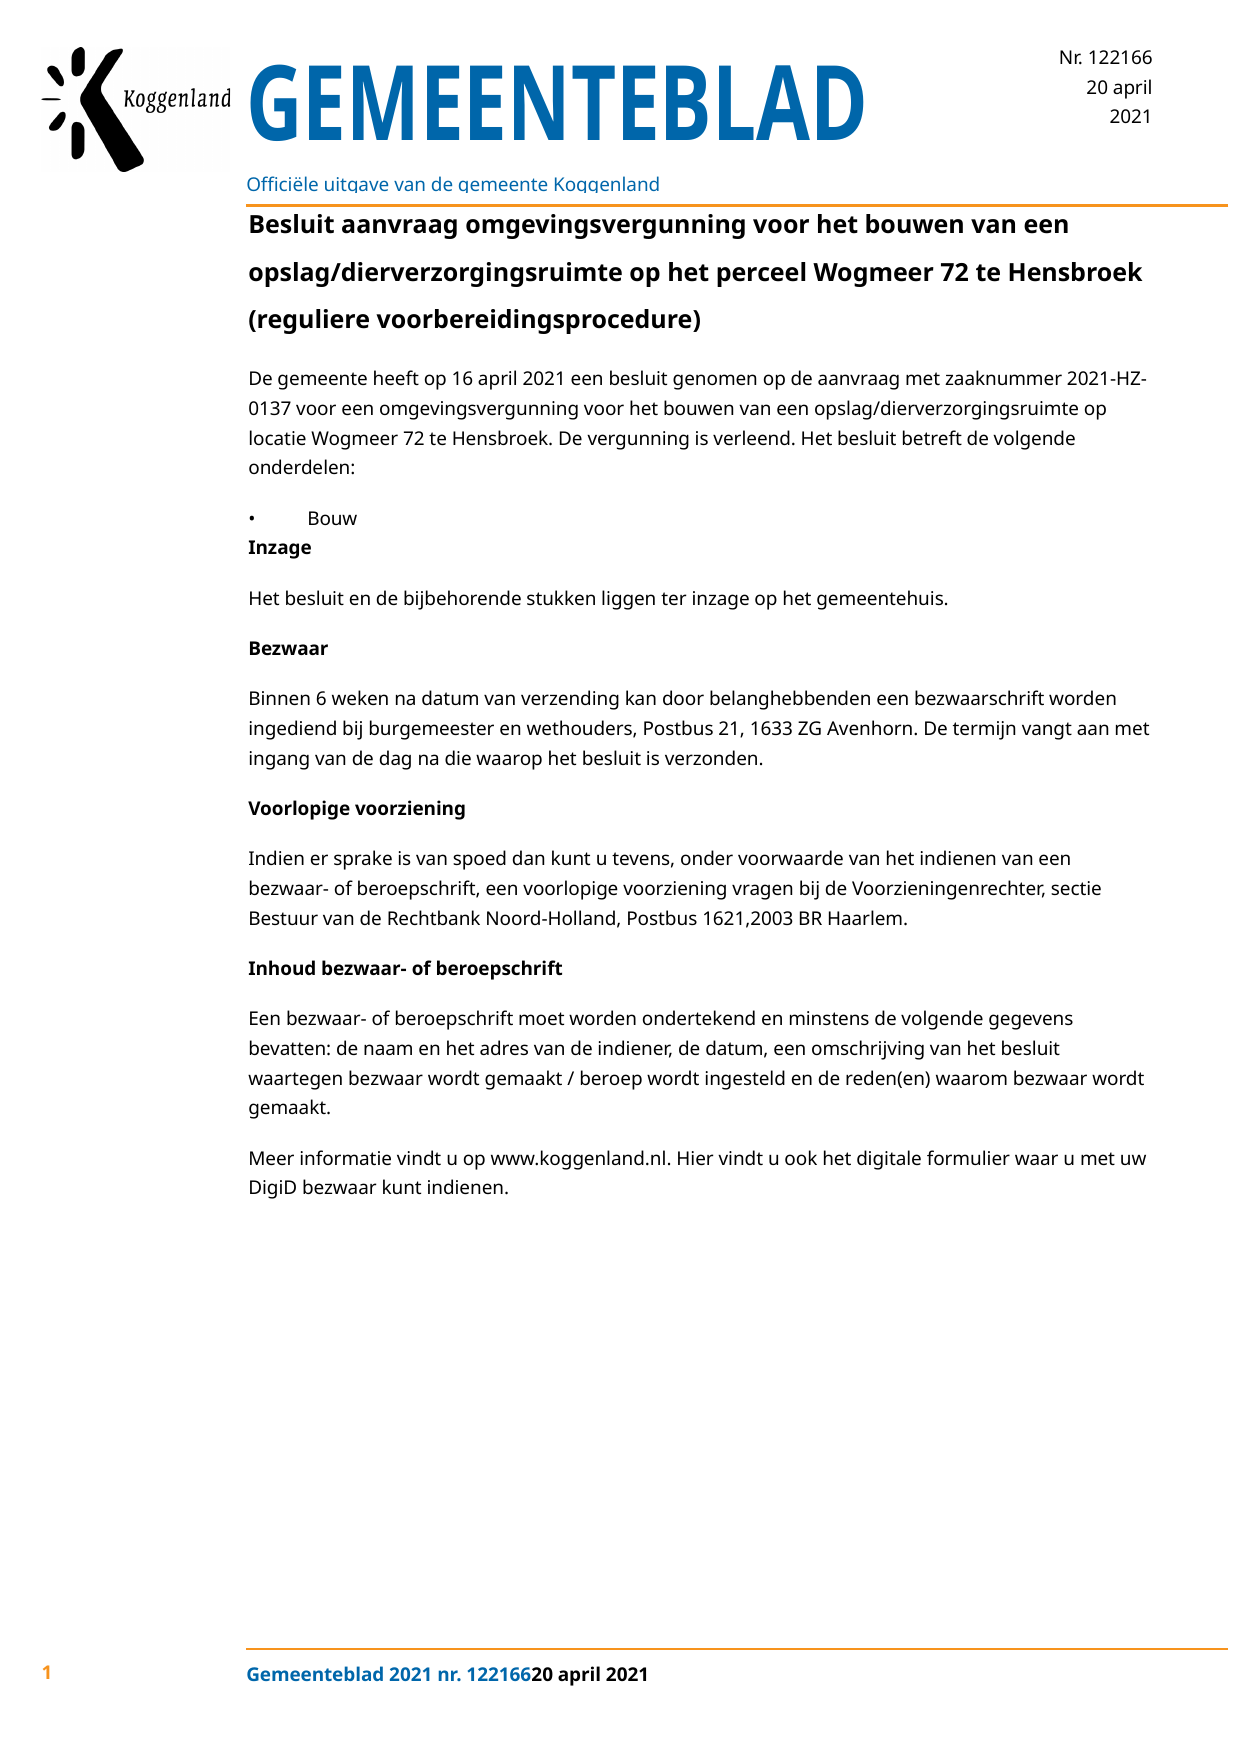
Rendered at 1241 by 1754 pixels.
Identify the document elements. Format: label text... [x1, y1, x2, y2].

text Voorlopige voorziening [248, 795, 1152, 821]
text De gemeente heeft op 16 april 2021 een besluit genomen op de aanvraag met zaaknummer 2021-HZ-0137 voor een omgevingsvergunning voor het bouwen van een opslag/dierverzorgingsruimte op locatie Wogmeer 72 te Hensbroek. De vergunning is verleend. Het besluit betreft de volgende onderdelen: [248, 366, 1152, 480]
text Meer informatie vindt u op www.koggenland.nl. Hier vindt u ook het digitale formulier waar u met uw DigiD bezwaar kunt indienen. [248, 1145, 1152, 1200]
text Binnen 6 weken na datum van verzending kan door belanghebbenden een bezwaarschrift worden ingediend bij burgemeester en wethouders, Postbus 21, 1633 ZG Avenhorn. De termijn vangt aan met ingang van de dag na die waarop het besluit is verzonden. [248, 686, 1152, 770]
list Bouw [248, 505, 1152, 530]
text Een bezwaar- of beroepschrift moet worden ondertekend en minstens de volgende gegevens bevatten: de naam en het adres van de indiener, de datum, een omschrijving van het besluit waartegen bezwaar wordt gemaakt / beroep wordt ingesteld en de reden(en) waarom bezwaar wordt gemaakt. [248, 1006, 1152, 1120]
text Besluit aanvraag omgevingsvergunning voor het bouwen van een opslag/dierverzorgingsruimte op het perceel Wogmeer 72 te Hensbroek (reguliere voorbereidingsprocedure) [248, 207, 1152, 336]
text Het besluit en de bijbehorende stukken liggen ter inzage op het gemeentehuis. [248, 585, 1152, 610]
picture [41, 47, 231, 172]
text Inzage [248, 534, 1152, 560]
text Bezwaar [248, 635, 1152, 661]
text Inhoud bezwaar- of beroepschrift [248, 955, 1152, 981]
text Indien er sprake is van spoed dan kunt u tevens, onder voorwaarde van het indienen van een bezwaar- of beroepschrift, een voorlopige voorziening vragen bij de Voorzieningenrechter, sectie Bestuur van de Rechtbank Noord-Holland, Postbus 1621,2003 BR Haarlem. [248, 846, 1152, 930]
